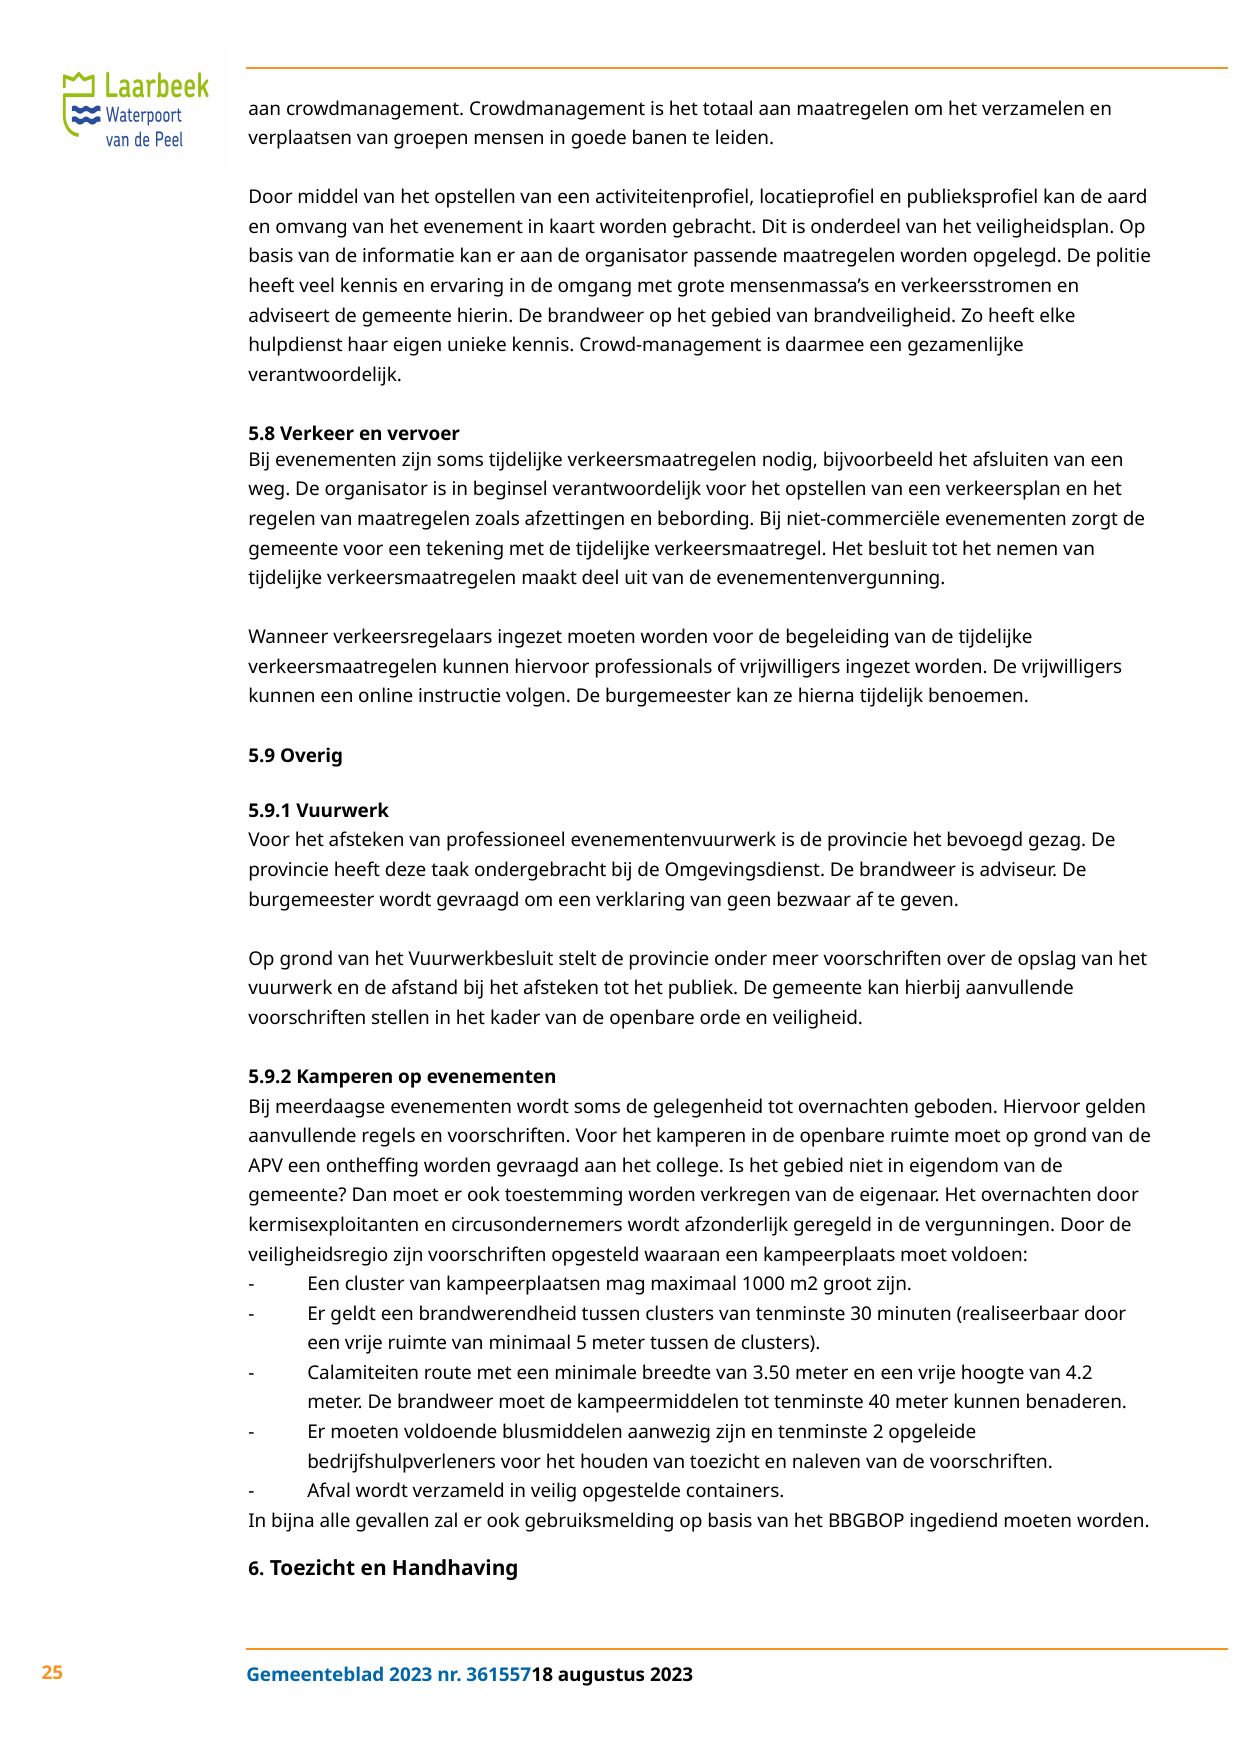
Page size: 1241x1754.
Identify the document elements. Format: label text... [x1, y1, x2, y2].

text 5.8 Verkeer en vervoer [248, 420, 1152, 446]
text Bij meerdaagse evenementen wordt soms de gelegenheid tot overnachten geboden. Hiervoor gelden aanvullende regels en voorschriften. Voor het kamperen in de openbare ruimte moet op grond van de APV een ontheffing worden gevraagd aan het college. Is het gebied niet in eigendom van de gemeente? Dan moet er ook toestemming worden verkregen van de eigenaar. Het overnachten door kermisexploitanten en circusondernemers wordt afzonderlijk geregeld in de vergunningen. Door de veiligheidsregio zijn voorschriften opgesteld waaraan een kampeerplaats moet voldoen: [248, 1093, 1152, 1267]
list Er geldt een brandwerendheid tussen clusters van tenminste 30 minuten (realiseerbaar door een vrije ruimte van minimaal 5 meter tussen de clusters). [248, 1300, 1152, 1355]
text 5.9.2 Kamperen op evenementen [248, 1063, 1152, 1089]
text Wanneer verkeersregelaars ingezet moeten worden voor de begeleiding van de tijdelijke verkeersmaatregelen kunnen hiervoor professionals of vrijwilligers ingezet worden. De vrijwilligers kunnen een online instructie volgen. De burgemeester kan ze hierna tijdelijk benoemen. [248, 623, 1152, 708]
text Voor het afsteken van professioneel evenementenvuurwerk is de provincie het bevoegd gezag. De provincie heeft deze taak ondergebracht bij de Omgevingsdienst. De brandweer is adviseur. De burgemeester wordt gevraagd om een verklaring van geen bezwaar af te geven. [248, 827, 1152, 912]
text 5.9 Overig [248, 742, 1152, 767]
list Een cluster van kampeerplaatsen mag maximaal 1000 m2 groot zijn. [248, 1270, 1152, 1296]
text Door middel van het opstellen van een activiteitenprofiel, locatieprofiel en publieksprofiel kan de aard en omvang van het evenement in kaart worden gebracht. Dit is onderdeel van het veiligheidsplan. Op basis van de informatie kan er aan de organisator passende maatregelen worden opgelegd. De politie heeft veel kennis en ervaring in de omgang met grote mensenmassa’s en verkeersstromen en adviseert de gemeente hierin. De brandweer op het gebied van brandveiligheid. Zo heeft elke hulpdienst haar eigen unieke kennis. Crowd-management is daarmee een gezamenlijke verantwoordelijk. [248, 183, 1152, 387]
text aan crowdmanagement. Crowdmanagement is het totaal aan maatregelen om het verzamelen en verplaatsen van groepen mensen in goede banen te leiden. [248, 95, 1152, 150]
text In bijna alle gevallen zal er ook gebruiksmelding op basis van het BBGBOP ingediend moeten worden. [248, 1507, 1152, 1533]
list Calamiteiten route met een minimale breedte van 3.50 meter en een vrije hoogte van 4.2 meter. De brandweer moet de kampeermiddelen tot tenminste 40 meter kunnen benaderen. [248, 1359, 1152, 1414]
text Op grond van het Vuurwerkbesluit stelt de provincie onder meer voorschriften over de opslag van het vuurwerk en de afstand bij het afsteken tot het publiek. De gemeente kan hierbij aanvullende voorschriften stellen in het kader van de openbare orde en veiligheid. [248, 945, 1152, 1030]
picture [41, 47, 231, 172]
list Er moeten voldoende blusmiddelen aanwezig zijn en tenminste 2 opgeleide bedrijfshulpverleners voor het houden van toezicht en naleven van de voorschriften. [248, 1418, 1152, 1474]
text Bij evenementen zijn soms tijdelijke verkeersmaatregelen nodig, bijvoorbeeld het afsluiten van een weg. De organisator is in beginsel verantwoordelijk voor het opstellen van een verkeersplan en het regelen van maatregelen zoals afzettingen en bebording. Bij niet-commerciële evenementen zorgt de gemeente voor een tekening met de tijdelijke verkeersmaatregel. Het besluit tot het nemen van tijdelijke verkeersmaatregelen maakt deel uit van de evenementenvergunning. [248, 446, 1152, 590]
text 6. Toezicht en Handhaving [248, 1553, 1152, 1581]
text 5.9.1 Vuurwerk [248, 797, 1152, 823]
list Afval wordt verzameld in veilig opgestelde containers. [248, 1477, 1152, 1503]
